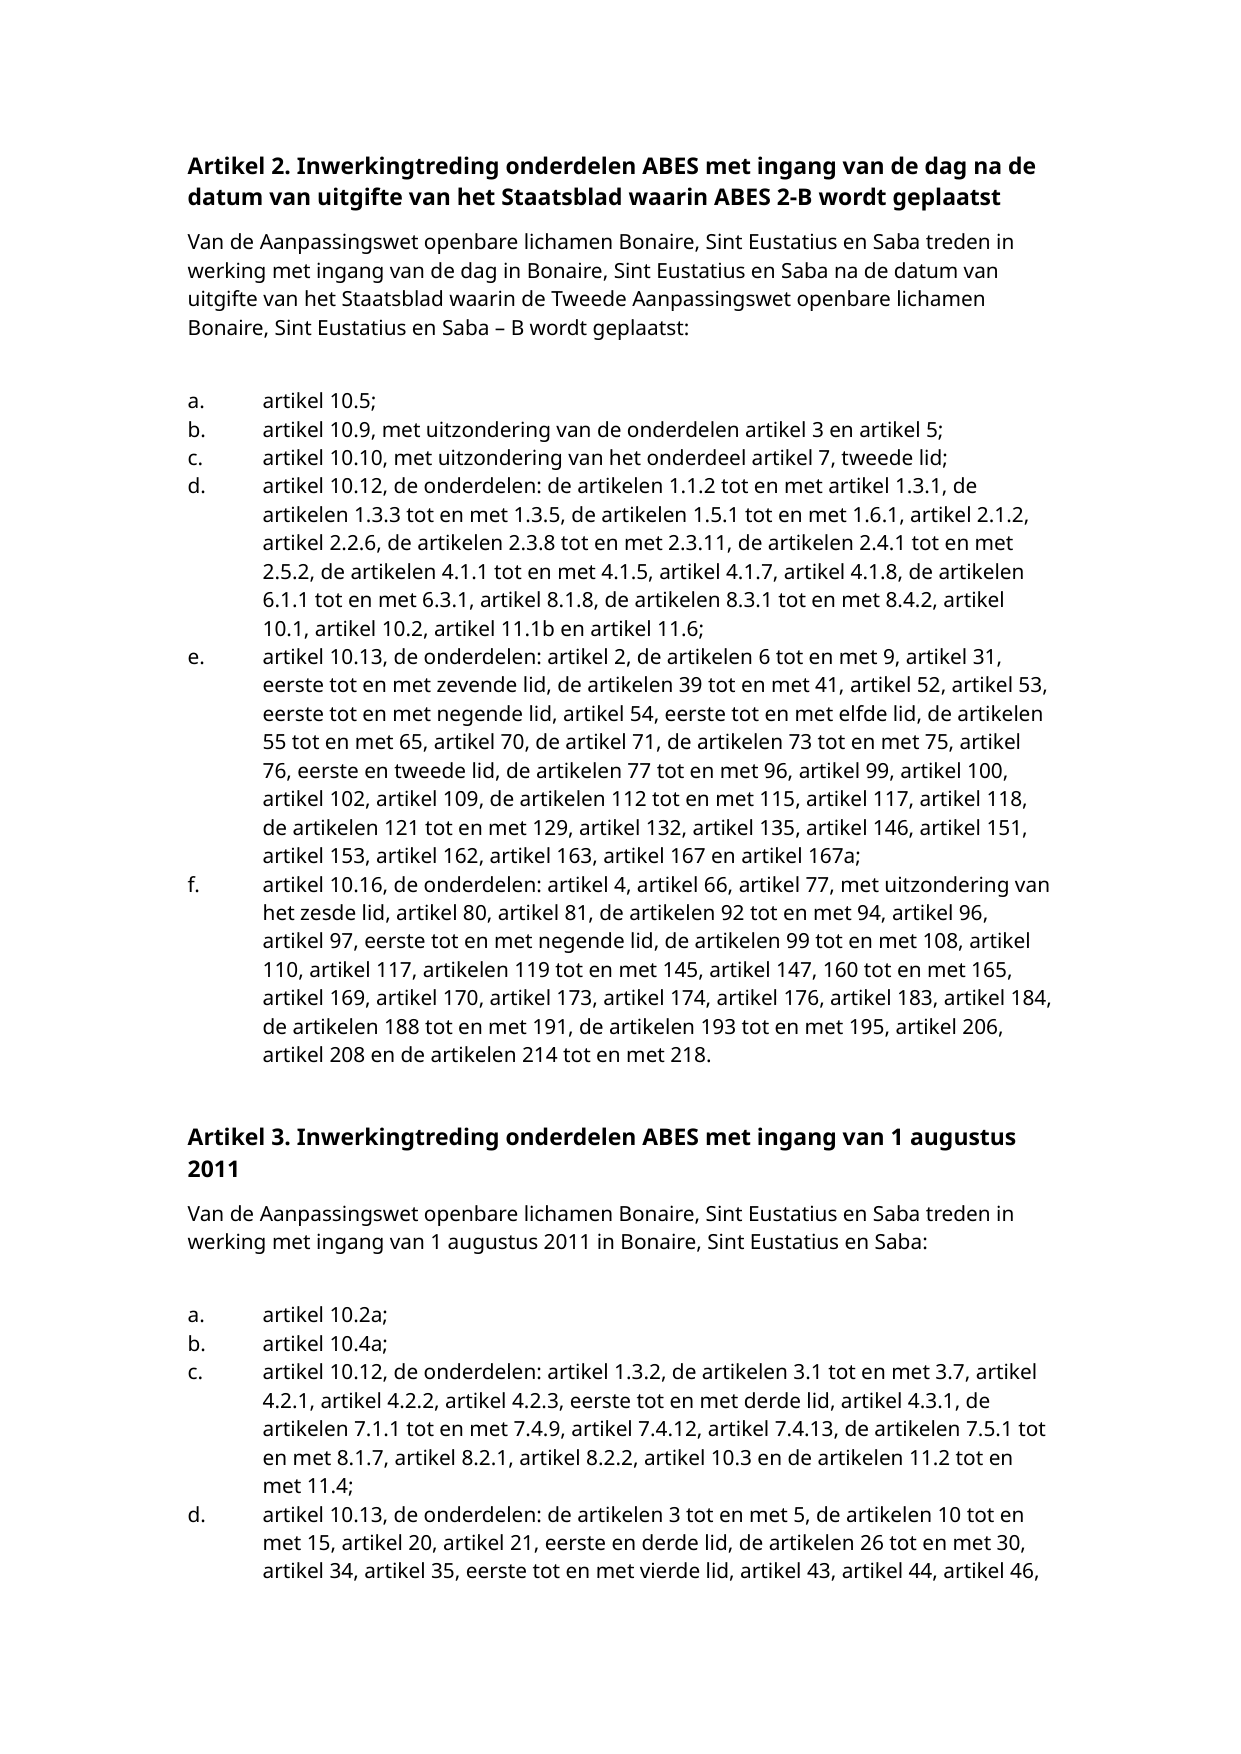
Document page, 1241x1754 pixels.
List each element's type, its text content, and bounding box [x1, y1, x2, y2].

list artikel 10.16, de onderdelen: artikel 4, artikel 66, artikel 77, met uitzondering van het zesde lid, artikel 80, artikel 81, de artikelen 92 tot en met 94, artikel 96, artikel 97, eerste tot en met negende lid, de artikelen 99 tot en met 108, artikel 110, artikel 117, artikelen 119 tot en met 145, artikel 147, 160 tot en met 165, artikel 169, artikel 170, artikel 173, artikel 174, artikel 176, artikel 183, artikel 184, de artikelen 188 tot en met 191, de artikelen 193 tot en met 195, artikel 206, artikel 208 en de artikelen 214 tot en met 218. [187, 870, 1053, 1069]
list artikel 10.9, met uitzondering van de onderdelen artikel 3 en artikel 5; [187, 415, 1053, 443]
list artikel 10.12, de onderdelen: de artikelen 1.1.2 tot en met artikel 1.3.1, de artikelen 1.3.3 tot en met 1.3.5, de artikelen 1.5.1 tot en met 1.6.1, artikel 2.1.2, artikel 2.2.6, de artikelen 2.3.8 tot en met 2.3.11, de artikelen 2.4.1 tot en met 2.5.2, de artikelen 4.1.1 tot en met 4.1.5, artikel 4.1.7, artikel 4.1.8, de artikelen 6.1.1 tot en met 6.3.1, artikel 8.1.8, de artikelen 8.3.1 tot en met 8.4.2, artikel 10.1, artikel 10.2, artikel 11.1b en artikel 11.6; [187, 472, 1053, 642]
text Van de Aanpassingswet openbare lichamen Bonaire, Sint Eustatius en Saba treden in werking met ingang van de dag in Bonaire, Sint Eustatius en Saba na de datum van uitgifte van het Staatsblad waarin de Tweede Aanpassingswet openbare lichamen Bonaire, Sint Eustatius en Saba – B wordt geplaatst: [187, 227, 1053, 341]
list artikel 10.12, de onderdelen: artikel 1.3.2, de artikelen 3.1 tot en met 3.7, artikel 4.2.1, artikel 4.2.2, artikel 4.2.3, eerste tot en met derde lid, artikel 4.3.1, de artikelen 7.1.1 tot en met 7.4.9, artikel 7.4.12, artikel 7.4.13, de artikelen 7.5.1 tot en met 8.1.7, artikel 8.2.1, artikel 8.2.2, artikel 10.3 en de artikelen 11.2 tot en met 11.4; [187, 1357, 1053, 1500]
list artikel 10.13, de onderdelen: de artikelen 3 tot en met 5, de artikelen 10 tot en met 15, artikel 20, artikel 21, eerste en derde lid, de artikelen 26 tot en met 30, artikel 34, artikel 35, eerste tot en met vierde lid, artikel 43, artikel 44, artikel 46, [187, 1500, 1053, 1585]
list artikel 10.5; [187, 386, 1053, 415]
subtitle Artikel 3. Inwerkingtreding onderdelen ABES met ingang van 1 augustus 2011 [187, 1121, 1053, 1184]
list artikel 10.2a; [187, 1301, 1053, 1329]
subtitle Artikel 2. Inwerkingtreding onderdelen ABES met ingang van de dag na de datum van uitgifte van het Staatsblad waarin ABES 2-B wordt geplaatst [187, 150, 1053, 212]
list artikel 10.13, de onderdelen: artikel 2, de artikelen 6 tot en met 9, artikel 31, eerste tot en met zevende lid, de artikelen 39 tot en met 41, artikel 52, artikel 53, eerste tot en met negende lid, artikel 54, eerste tot en met elfde lid, de artikelen 55 tot en met 65, artikel 70, de artikel 71, de artikelen 73 tot en met 75, artikel 76, eerste en tweede lid, de artikelen 77 tot en met 96, artikel 99, artikel 100, artikel 102, artikel 109, de artikelen 112 tot en met 115, artikel 117, artikel 118, de artikelen 121 tot en met 129, artikel 132, artikel 135, artikel 146, artikel 151, artikel 153, artikel 162, artikel 163, artikel 167 en artikel 167a; [187, 642, 1053, 870]
list artikel 10.10, met uitzondering van het onderdeel artikel 7, tweede lid; [187, 443, 1053, 472]
text Van de Aanpassingswet openbare lichamen Bonaire, Sint Eustatius en Saba treden in werking met ingang van 1 augustus 2011 in Bonaire, Sint Eustatius en Saba: [187, 1199, 1053, 1256]
list artikel 10.4a; [187, 1329, 1053, 1357]
